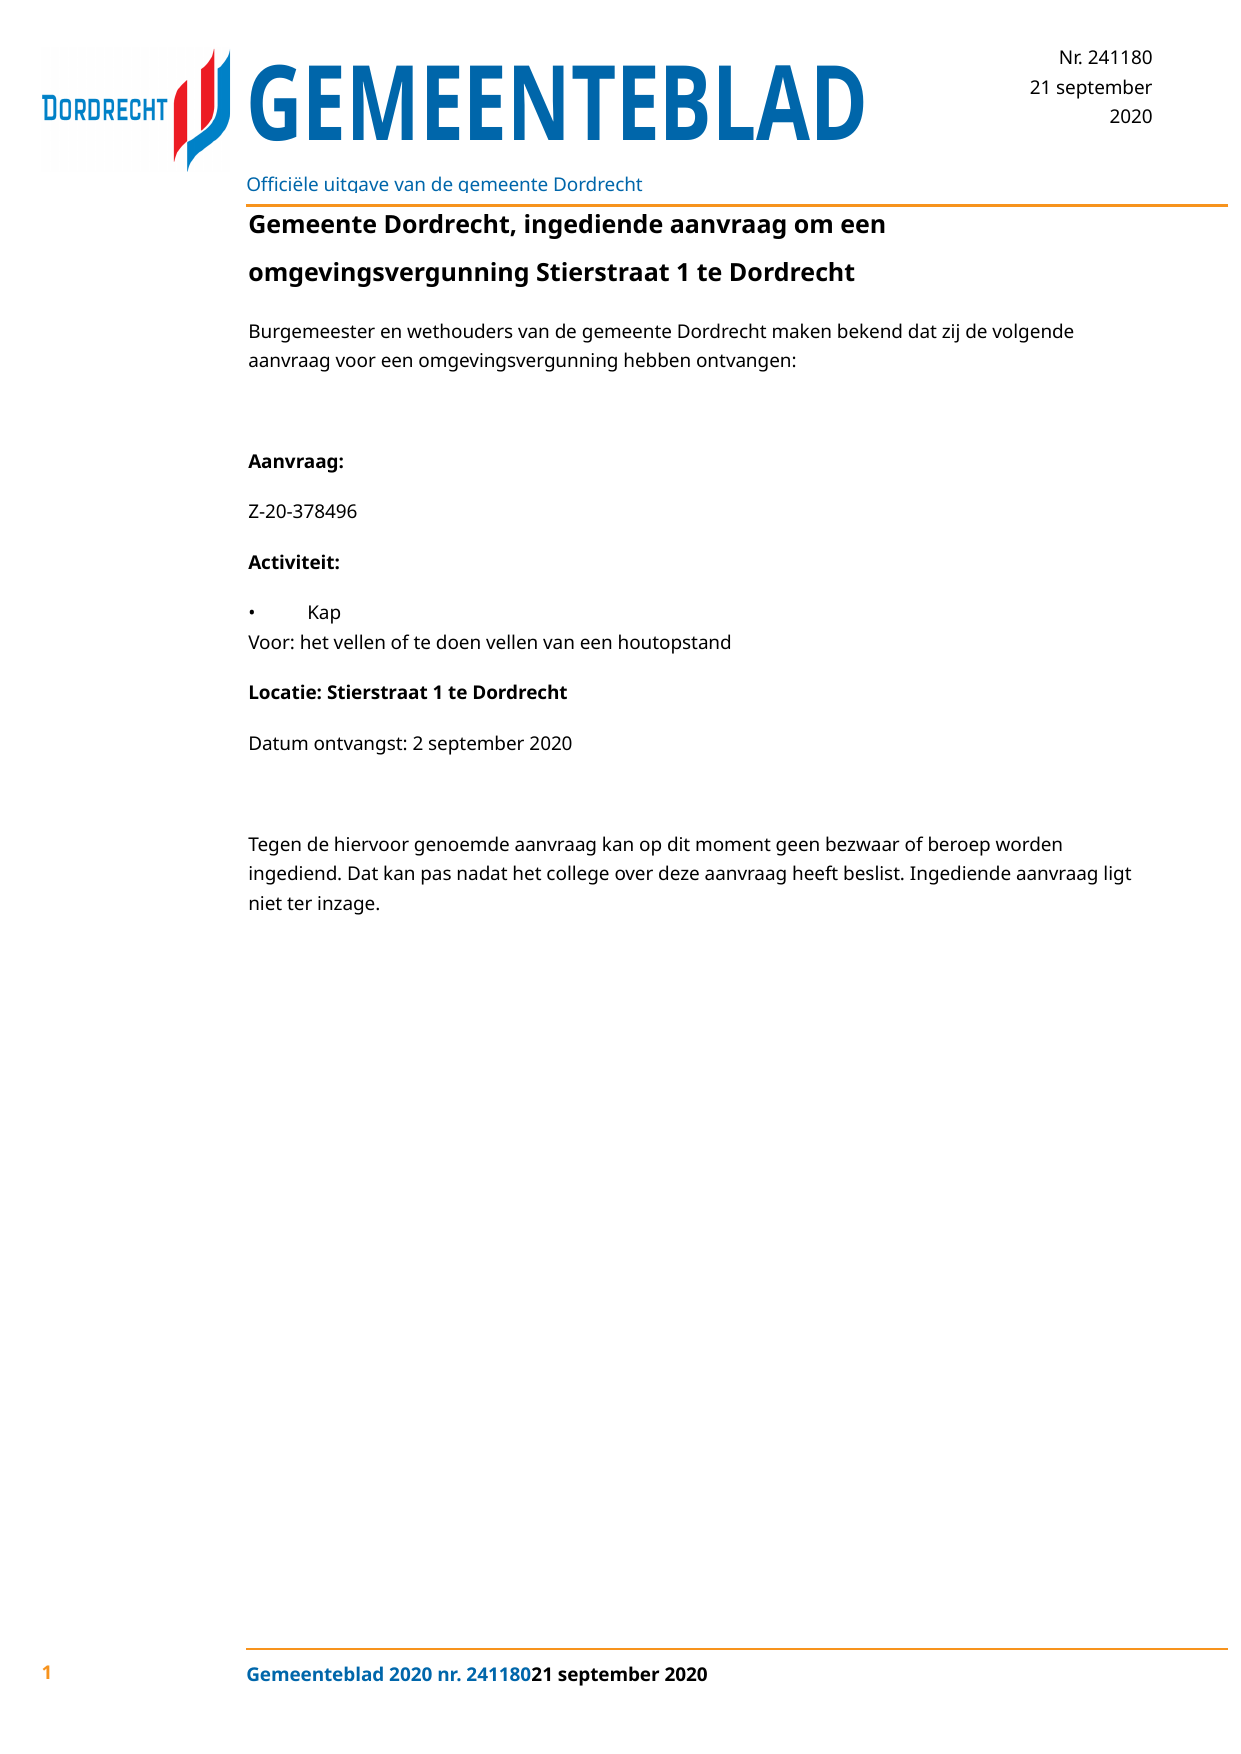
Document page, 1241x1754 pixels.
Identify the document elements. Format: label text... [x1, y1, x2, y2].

text Datum ontvangst: 2 september 2020 [248, 730, 1152, 756]
picture [41, 47, 231, 172]
text Tegen de hiervoor genoemde aanvraag kan op dit moment geen bezwaar of beroep worden ingediend. Dat kan pas nadat het college over deze aanvraag heeft beslist. Ingediende aanvraag ligt niet ter inzage. [248, 831, 1152, 916]
text Aanvraag: [248, 448, 1152, 474]
text Burgemeester en wethouders van de gemeente Dordrecht maken bekend dat zij de volgende aanvraag voor een omgevingsvergunning hebben ontvangen: [248, 318, 1152, 373]
text Z-20-378496 [248, 499, 1152, 524]
text Activiteit: [248, 549, 1152, 575]
text Voor: het vellen of te doen vellen van een houtopstand [248, 629, 1152, 655]
text Gemeente Dordrecht, ingediende aanvraag om een omgevingsvergunning Stierstraat 1 te Dordrecht [248, 207, 1152, 288]
list Kap [248, 599, 1152, 625]
text Locatie: Stierstraat 1 te Dordrecht [248, 679, 1152, 705]
